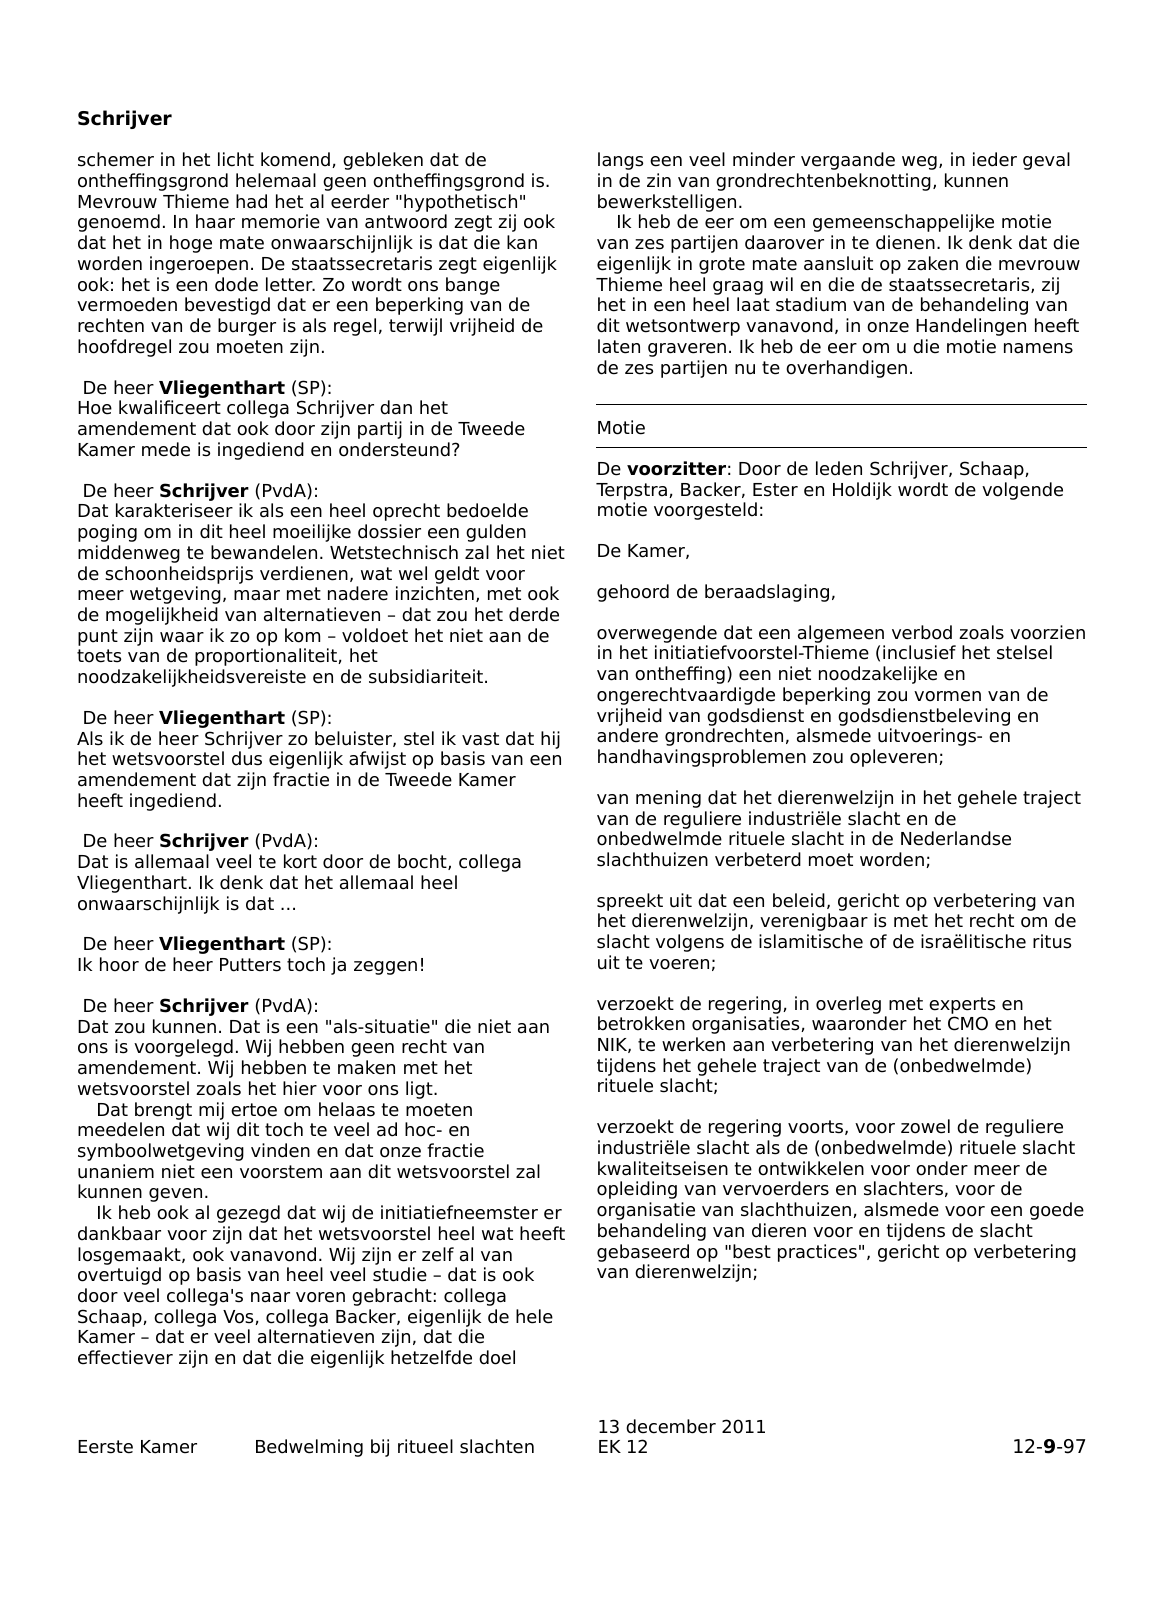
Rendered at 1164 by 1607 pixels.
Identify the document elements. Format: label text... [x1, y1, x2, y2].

text Ik heb de eer om een gemeenschappelijke motie van zes partijen daarover in te dienen. Ik denk dat die eigenlijk in grote mate aansluit op zaken die mevrouw Thieme heel graag wil en die de staatssecretaris, zij het in een heel laat stadium van de behandeling van dit wetsontwerp vanavond, in onze Handelingen heeft laten graveren. Ik heb de eer om u die motie namens de zes partijen nu te overhandigen. [596, 212, 1087, 378]
text Ik hoor de heer Putters toch ja zeggen! [77, 955, 567, 976]
text De heer Vliegenthart (SP): [77, 934, 567, 955]
text Hoe kwalificeert collega Schrijver dan het amendement dat ook door zijn partij in de Tweede Kamer mede is ingediend en ondersteund? [77, 398, 567, 460]
text De heer Schrijver (PvdA): [77, 480, 567, 501]
text schemer in het licht komend, gebleken dat de ontheffingsgrond helemaal geen ontheffingsgrond is. Mevrouw Thieme had het al eerder "hypothetisch" genoemd. In haar memorie van antwoord zegt zij ook dat het in hoge mate onwaarschijnlijk is dat die kan worden ingeroepen. De staatssecretaris zegt eigenlijk ook: het is een dode letter. Zo wordt ons bange vermoeden bevestigd dat er een beperking van de rechten van de burger is als regel, terwijl vrijheid de hoofdregel zou moeten zijn. [77, 150, 567, 357]
text langs een veel minder vergaande weg, in ieder geval in de zin van grondrechtenbeknotting, kunnen bewerkstelligen. [596, 150, 1087, 212]
text spreekt uit dat een beleid, gericht op verbetering van het dierenwelzijn, verenigbaar is met het recht om de slacht volgens de islamitische of de israëlitische ritus uit te voeren; [596, 891, 1087, 973]
text Motie [596, 418, 1087, 439]
text Als ik de heer Schrijver zo beluister, stel ik vast dat hij het wetsvoorstel dus eigenlijk afwijst op basis van een amendement dat zijn fractie in de Tweede Kamer heeft ingediend. [77, 728, 567, 811]
text Ik heb ook al gezegd dat wij de initiatiefneemster er dankbaar voor zijn dat het wetsvoorstel heel wat heeft losgemaakt, ook vanavond. Wij zijn er zelf al van overtuigd op basis van heel veel studie – dat is ook door veel collega's naar voren gebracht: collega Schaap, collega Vos, collega Backer, eigenlijk de hele Kamer – dat er veel alternatieven zijn, dat die effectiever zijn en dat die eigenlijk hetzelfde doel [77, 1203, 567, 1369]
text verzoekt de regering voorts, voor zowel de reguliere industriële slacht als de (onbedwelmde) rituele slacht kwaliteitseisen te ontwikkelen voor onder meer de opleiding van vervoerders en slachters, voor de organisatie van slachthuizen, alsmede voor een goede behandeling van dieren voor en tijdens de slacht gebaseerd op "best practices", gericht op verbetering van dierenwelzijn; [596, 1117, 1087, 1283]
text Dat is allemaal veel te kort door de bocht, collega Vliegenthart. Ik denk dat het allemaal heel onwaarschijnlijk is dat ... [77, 852, 567, 914]
text De heer Schrijver (PvdA): [77, 831, 567, 852]
text De Kamer, [596, 541, 1087, 562]
text gehoord de beraadslaging, [596, 582, 1087, 602]
text Dat karakteriseer ik als een heel oprecht bedoelde poging om in dit heel moeilijke dossier een gulden middenweg te bewandelen. Wetstechnisch zal het niet de schoonheidsprijs verdienen, wat wel geldt voor meer wetgeving, maar met nadere inzichten, met ook de mogelijkheid van alternatieven – dat zou het derde punt zijn waar ik zo op kom – voldoet het niet aan de toets van de proportionaliteit, het noodzakelijkheidsvereiste en de subsidiariteit. [77, 501, 567, 688]
text De heer Vliegenthart (SP): [77, 708, 567, 728]
text van mening dat het dierenwelzijn in het gehele traject van de reguliere industriële slacht en de onbedwelmde rituele slacht in de Nederlandse slachthuizen verbeterd moet worden; [596, 788, 1087, 871]
text De heer Schrijver (PvdA): [77, 996, 567, 1016]
text overwegende dat een algemeen verbod zoals voorzien in het initiatiefvoorstel-Thieme (inclusief het stelsel van ontheffing) een niet noodzakelijke en ongerechtvaardigde beperking zou vormen van de vrijheid van godsdienst en godsdienstbeleving en andere grondrechten, alsmede uitvoerings- en handhavingsproblemen zou opleveren; [596, 622, 1087, 768]
text Dat brengt mij ertoe om helaas te moeten meedelen dat wij dit toch te veel ad hoc- en symboolwetgeving vinden en dat onze fractie unaniem niet een voorstem aan dit wetsvoorstel zal kunnen geven. [77, 1099, 567, 1203]
text verzoekt de regering, in overleg met experts en betrokken organisaties, waaronder het CMO en het NIK, te werken aan verbetering van het dierenwelzijn tijdens het gehele traject van de (onbedwelmde) rituele slacht; [596, 993, 1087, 1097]
text Dat zou kunnen. Dat is een "als-situatie" die niet aan ons is voorgelegd. Wij hebben geen recht van amendement. Wij hebben te maken met het wetsvoorstel zoals het hier voor ons ligt. [77, 1016, 567, 1099]
text De voorzitter: Door de leden Schrijver, Schaap, Terpstra, Backer, Ester en Holdijk wordt de volgende motie voorgesteld: [596, 459, 1087, 521]
text De heer Vliegenthart (SP): [77, 377, 567, 398]
